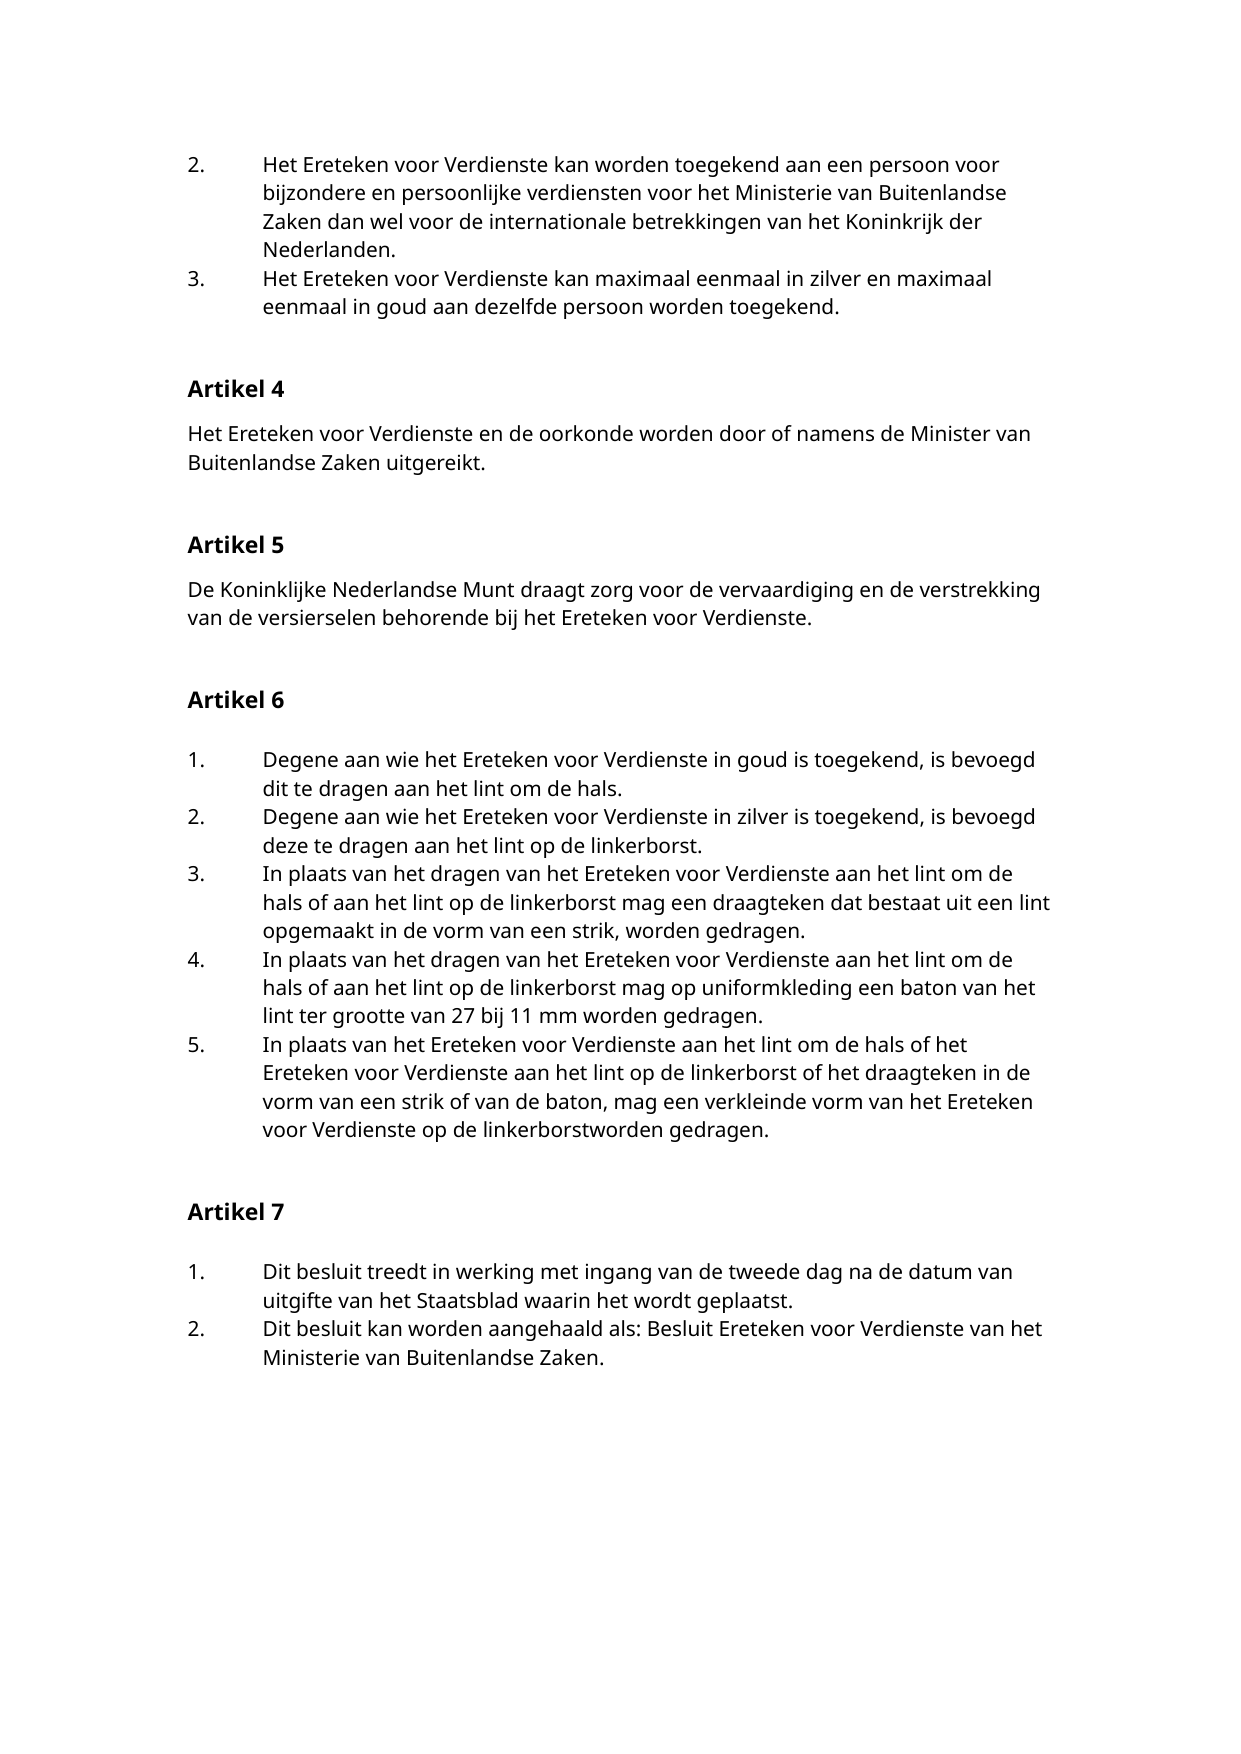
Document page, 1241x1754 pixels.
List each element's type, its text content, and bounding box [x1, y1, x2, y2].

subtitle Artikel 6 [187, 684, 1053, 716]
subtitle Artikel 5 [187, 529, 1053, 560]
list Dit besluit kan worden aangehaald als: Besluit Ereteken voor Verdienste van het Ministerie van Buitenlandse Zaken. [187, 1314, 1053, 1371]
subtitle Artikel 4 [187, 373, 1053, 404]
subtitle Artikel 7 [187, 1196, 1053, 1227]
list In plaats van het Ereteken voor Verdienste aan het lint om de hals of het Ereteken voor Verdienste aan het lint op de linkerborst of het draagteken in de vorm van een strik of van de baton, mag een verkleinde vorm van het Ereteken voor Verdienste op de linkerborstworden gedragen. [187, 1030, 1053, 1144]
list Het Ereteken voor Verdienste kan maximaal eenmaal in zilver en maximaal eenmaal in goud aan dezelfde persoon worden toegekend. [187, 264, 1053, 321]
list Degene aan wie het Ereteken voor Verdienste in zilver is toegekend, is bevoegd deze te dragen aan het lint op de linkerborst. [187, 802, 1053, 859]
list In plaats van het dragen van het Ereteken voor Verdienste aan het lint om de hals of aan het lint op de linkerborst mag een draagteken dat bestaat uit een lint opgemaakt in de vorm van een strik, worden gedragen. [187, 859, 1053, 945]
list Degene aan wie het Ereteken voor Verdienste in goud is toegekend, is bevoegd dit te dragen aan het lint om de hals. [187, 746, 1053, 802]
list In plaats van het dragen van het Ereteken voor Verdienste aan het lint om de hals of aan het lint op de linkerborst mag op uniformkleding een baton van het lint ter grootte van 27 bij 11 mm worden gedragen. [187, 945, 1053, 1030]
list Het Ereteken voor Verdienste kan worden toegekend aan een persoon voor bijzondere en persoonlijke verdiensten voor het Ministerie van Buitenlandse Zaken dan wel voor de internationale betrekkingen van het Koninkrijk der Nederlanden. [187, 150, 1053, 264]
text De Koninklijke Nederlandse Munt draagt zorg voor de vervaardiging en de verstrekking van de versierselen behorende bij het Ereteken voor Verdienste. [187, 575, 1053, 632]
list Dit besluit treedt in werking met ingang van de tweede dag na de datum van uitgifte van het Staatsblad waarin het wordt geplaatst. [187, 1257, 1053, 1314]
text Het Ereteken voor Verdienste en de oorkonde worden door of namens de Minister van Buitenlandse Zaken uitgereikt. [187, 419, 1053, 476]
